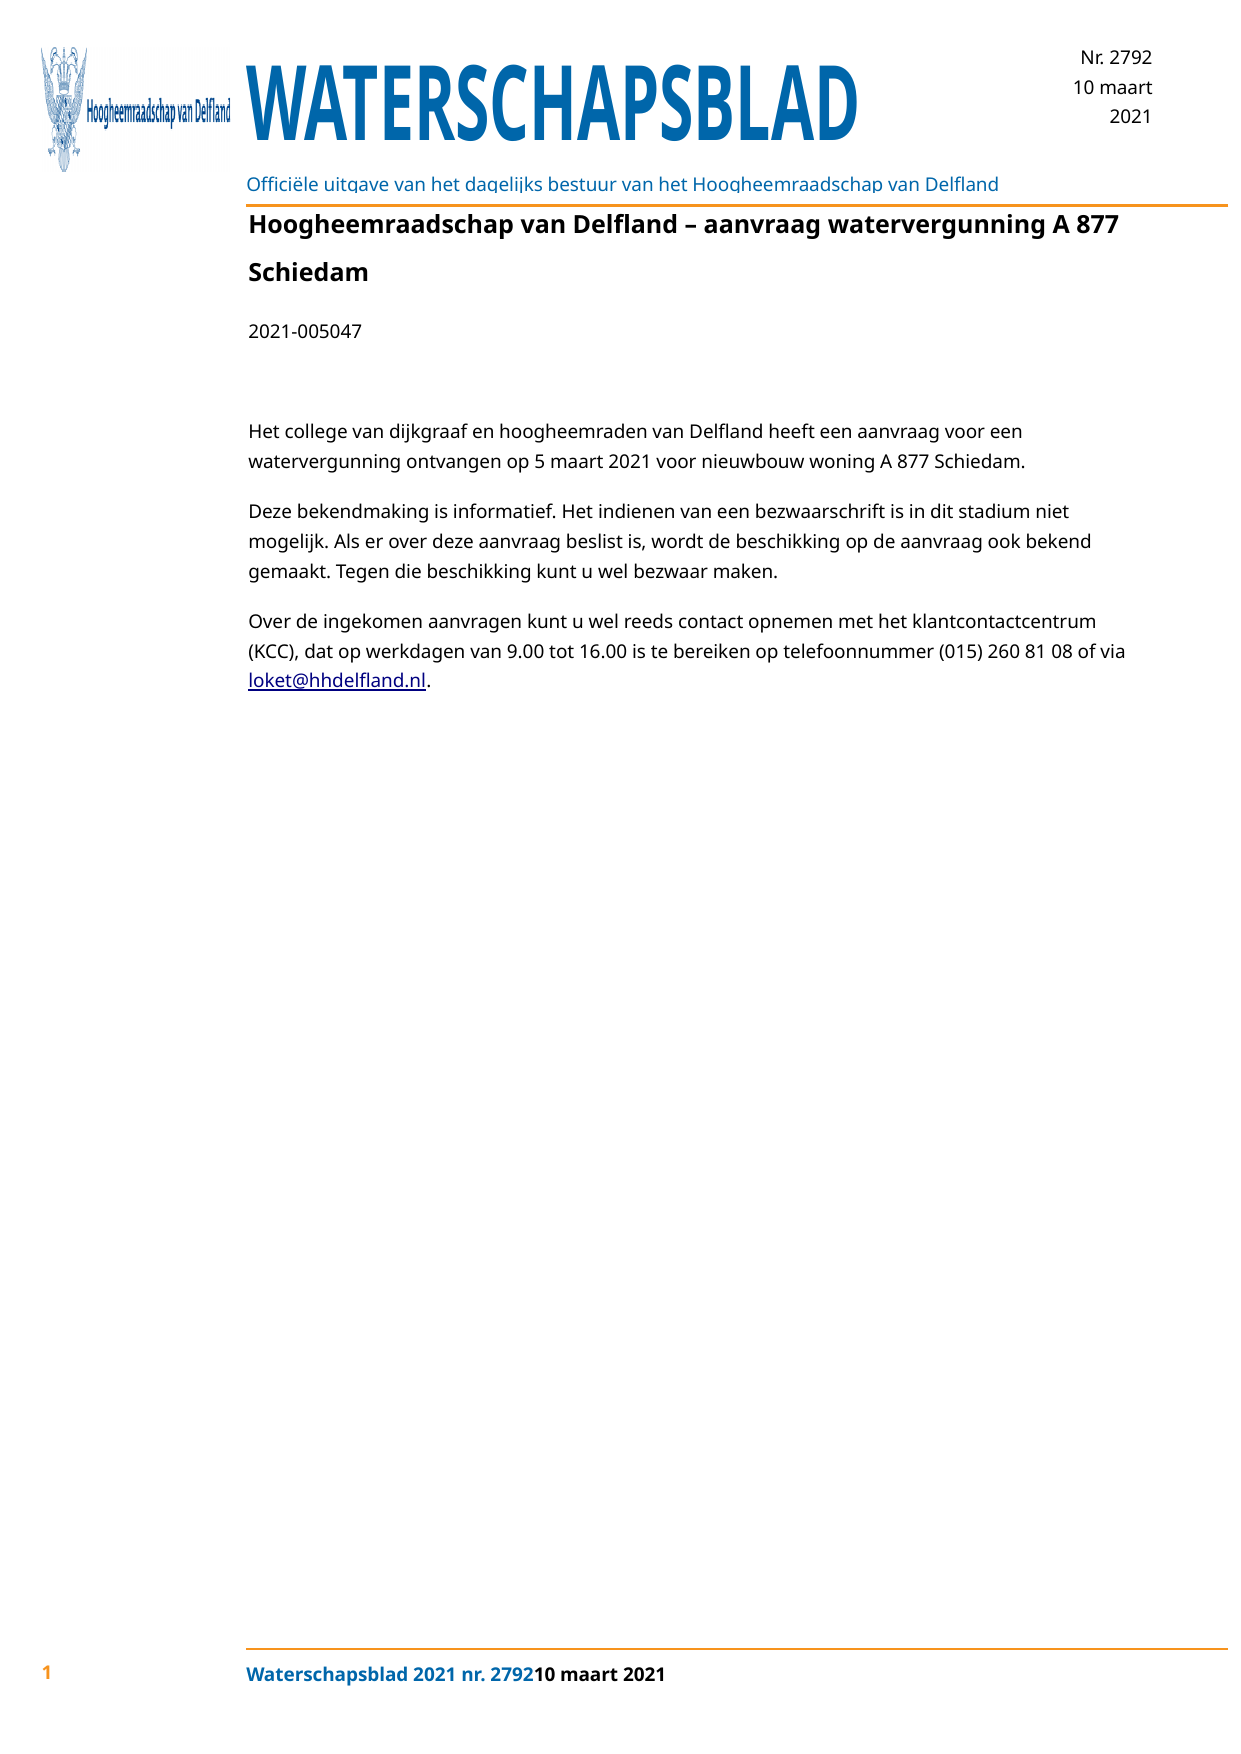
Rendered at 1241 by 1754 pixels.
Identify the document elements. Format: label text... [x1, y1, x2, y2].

text Over de ingekomen aanvragen kunt u wel reeds contact opnemen met het klantcontactcentrum (KCC), dat op werkdagen van 9.00 tot 16.00 is te bereiken op telefoonnummer (015) 260 81 08 of via loket@hhdelfland.nl. [248, 608, 1152, 693]
text Het college van dijkgraaf en hoogheemraden van Delfland heeft een aanvraag voor een watervergunning ontvangen op 5 maart 2021 voor nieuwbouw woning A 877 Schiedam. [248, 419, 1152, 474]
text 2021-005047 [248, 318, 1152, 344]
picture [41, 47, 231, 172]
text Deze bekendmaking is informatief. Het indienen van een bezwaarschrift is in dit stadium niet mogelijk. Als er over deze aanvraag beslist is, wordt de beschikking op de aanvraag ook bekend gemaakt. Tegen die beschikking kunt u wel bezwaar maken. [248, 499, 1152, 584]
text Hoogheemraadschap van Delfland – aanvraag watervergunning A 877 Schiedam [248, 207, 1152, 288]
